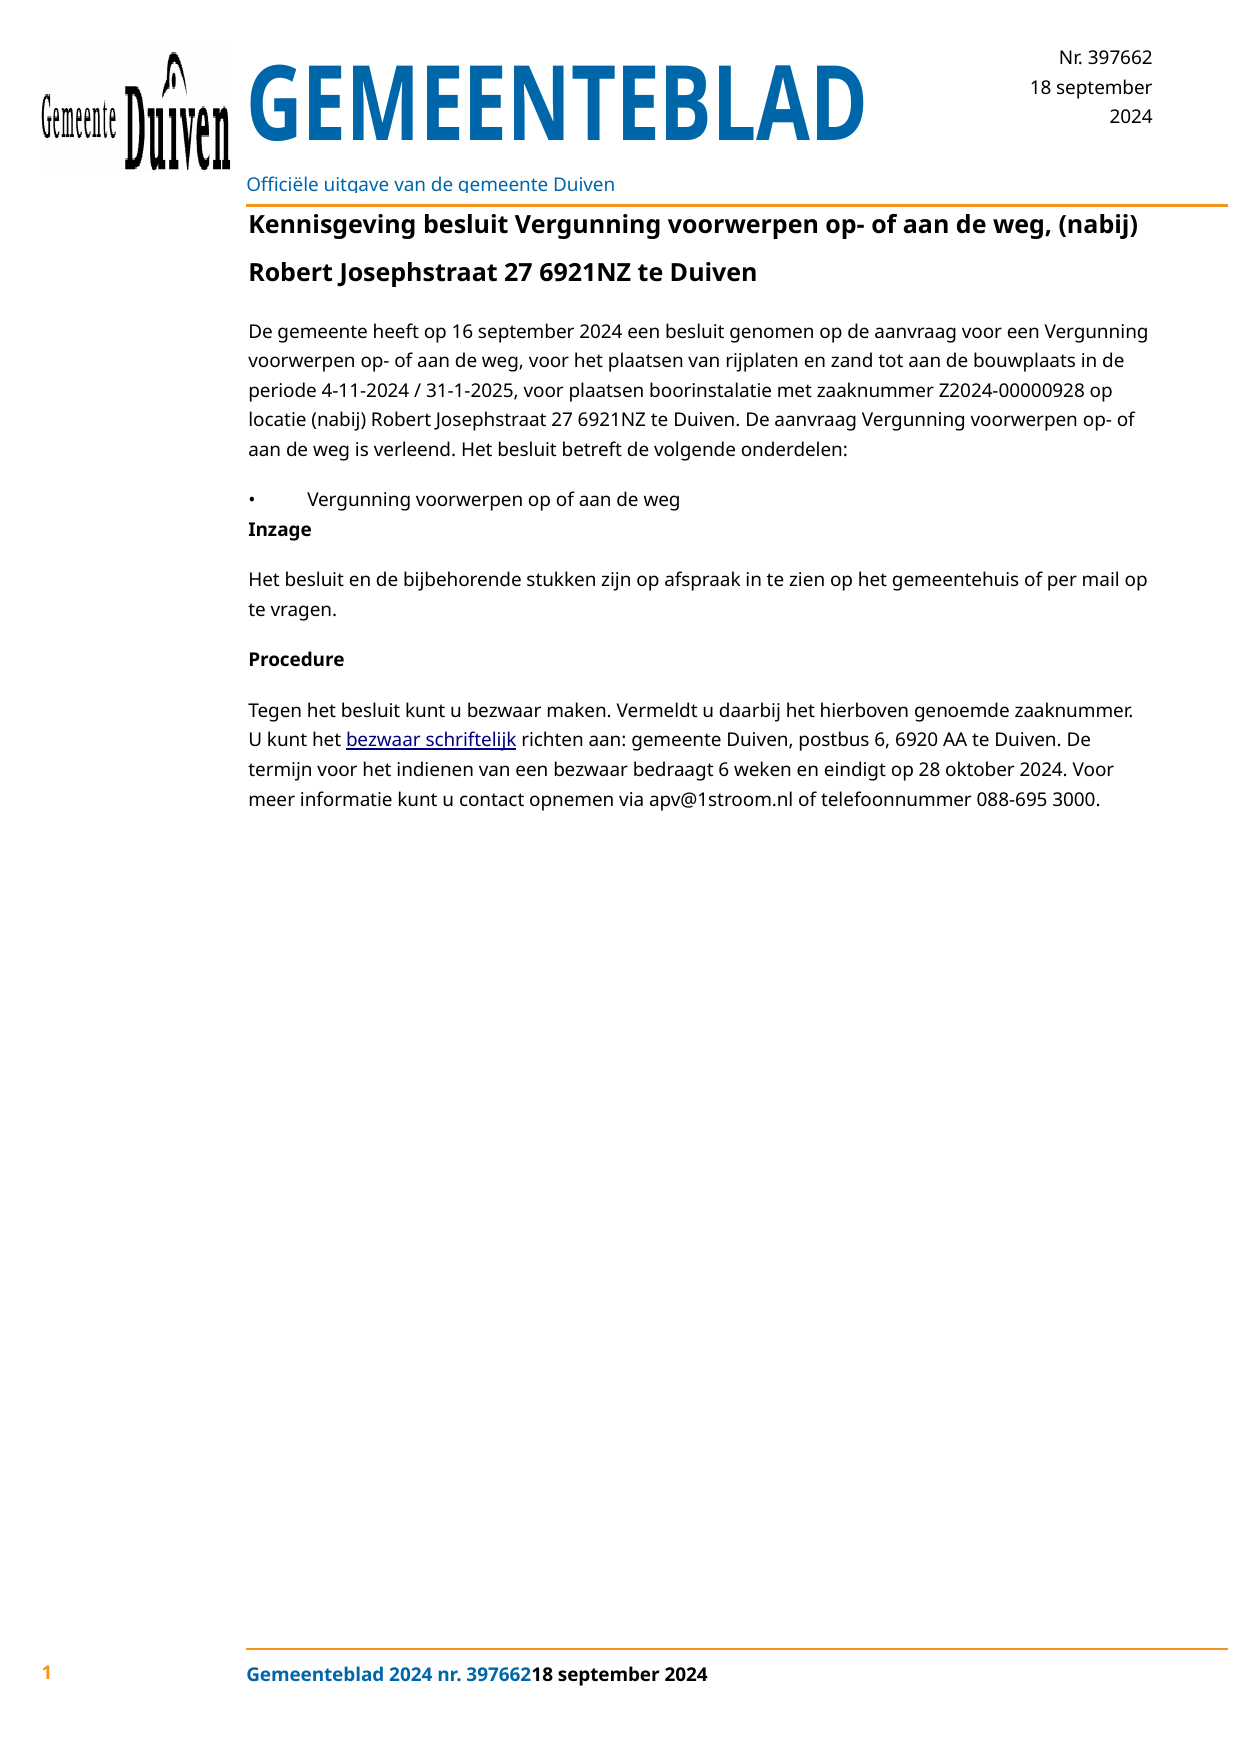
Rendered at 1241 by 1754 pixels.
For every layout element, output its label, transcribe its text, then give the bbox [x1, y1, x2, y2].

list Vergunning voorwerpen op of aan de weg [248, 487, 1152, 512]
text Inzage [248, 516, 1152, 542]
text Het besluit en de bijbehorende stukken zijn op afspraak in te zien op het gemeentehuis of per mail op te vragen. [248, 567, 1152, 622]
text Tegen het besluit kunt u bezwaar maken. Vermeldt u daarbij het hierboven genoemde zaaknummer. U kunt het bezwaar schriftelijk richten aan: gemeente Duiven, postbus 6, 6920 AA te Duiven. De termijn voor het indienen van een bezwaar bedraagt 6 weken en eindigt op 28 oktober 2024. Voor meer informatie kunt u contact opnemen via apv@1stroom.nl of telefoonnummer 088-695 3000. [248, 697, 1152, 812]
picture [41, 47, 231, 172]
text Kennisgeving besluit Vergunning voorwerpen op- of aan de weg, (nabij) Robert Josephstraat 27 6921NZ te Duiven [248, 207, 1152, 288]
text Procedure [248, 647, 1152, 672]
text De gemeente heeft op 16 september 2024 een besluit genomen op de aanvraag voor een Vergunning voorwerpen op- of aan de weg, voor het plaatsen van rijplaten en zand tot aan de bouwplaats in de periode 4-11-2024 / 31-1-2025, voor plaatsen boorinstalatie met zaaknummer Z2024-00000928 op locatie (nabij) Robert Josephstraat 27 6921NZ te Duiven. De aanvraag Vergunning voorwerpen op- of aan de weg is verleend. Het besluit betreft de volgende onderdelen: [248, 318, 1152, 462]
